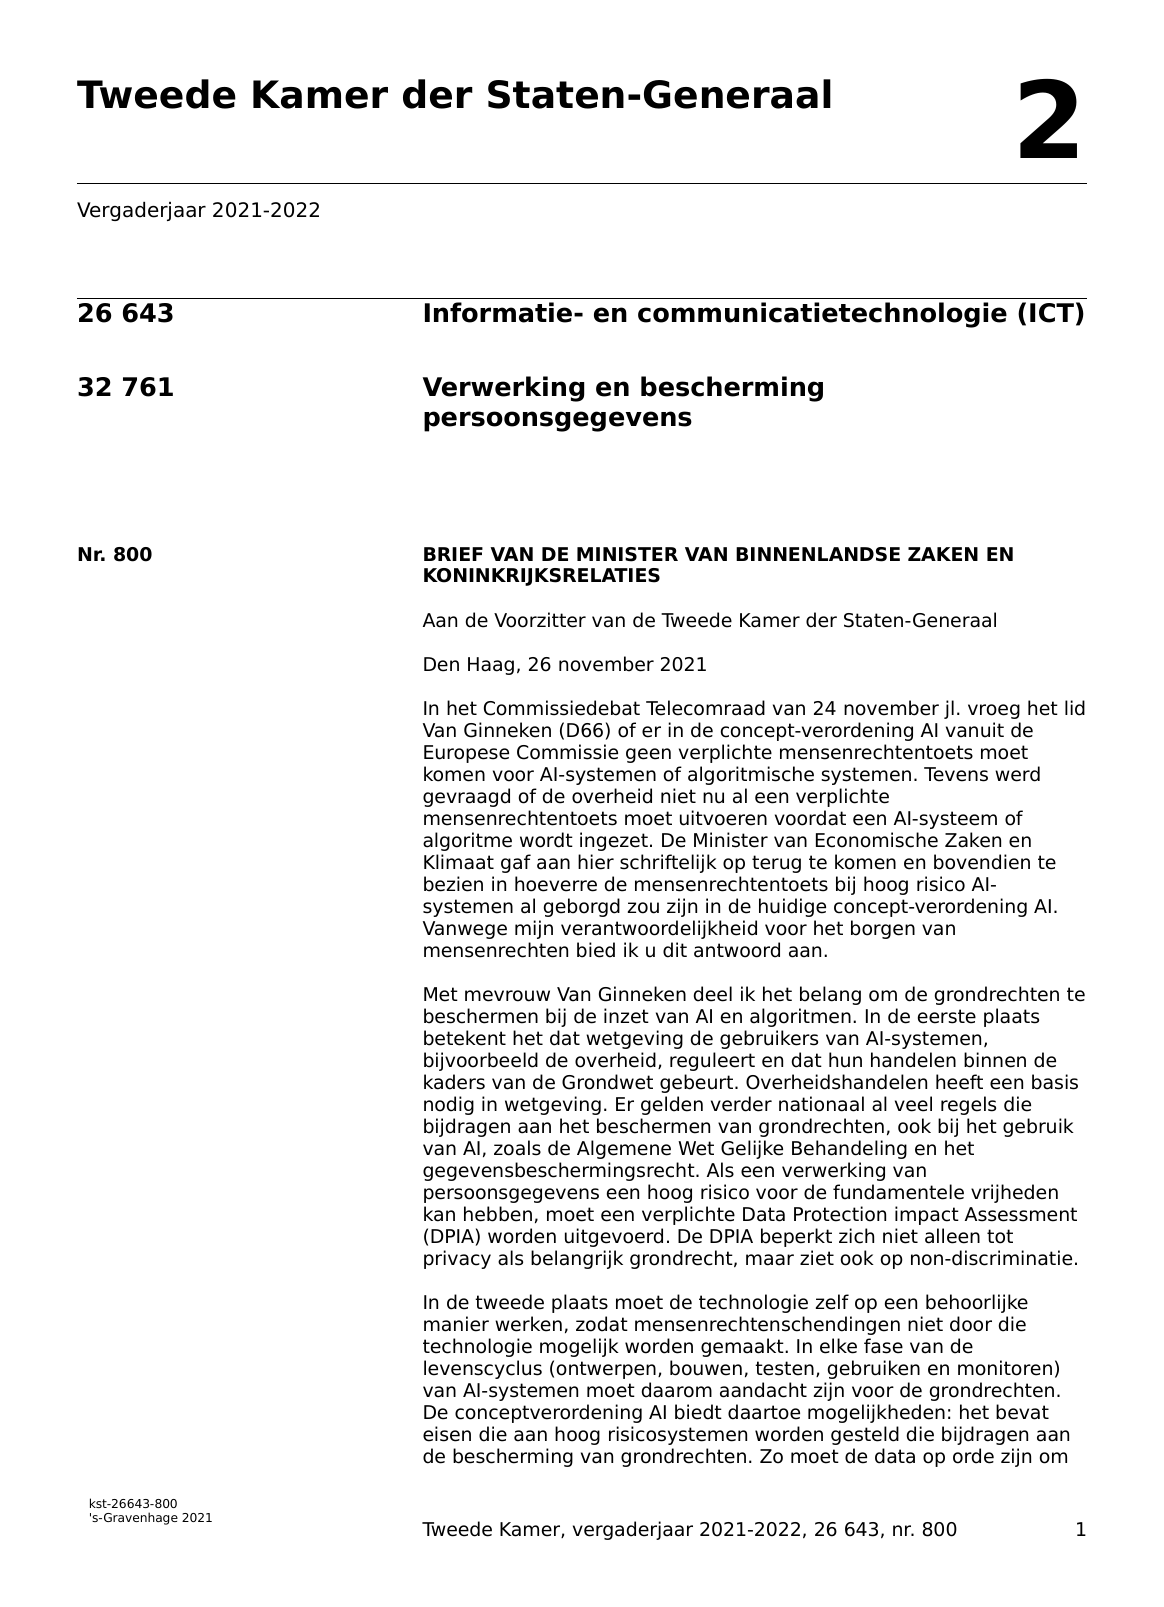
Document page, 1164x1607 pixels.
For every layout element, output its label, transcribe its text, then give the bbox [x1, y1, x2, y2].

subtitle 26 643 Informatie- en communicatietechnologie (ICT) [77, 299, 1087, 329]
text In de tweede plaats moet de technologie zelf op een behoorlijke manier werken, zodat mensenrechtenschendingen niet door die technologie mogelijk worden gemaakt. In elke fase van de levenscyclus (ontwerpen, bouwen, testen, gebruiken en monitoren) van AI-systemen moet daarom aandacht zijn voor de grondrechten. De conceptverordening AI biedt daartoe mogelijkheden: het bevat eisen die aan hoog risicosystemen worden gesteld die bijdragen aan de bescherming van grondrechten. Zo moet de data op orde zijn om [422, 1292, 1087, 1468]
table_header Tweede Kamer der Staten-Generaal [77, 59, 886, 183]
text Den Haag, 26 november 2021 [422, 654, 1087, 676]
table_header 2 [886, 59, 1087, 183]
subtitle Nr. 800 BRIEF VAN DE MINISTER VAN BINNENLANDSE ZAKEN EN KONINKRIJKSRELATIES [77, 543, 1087, 587]
text Aan de Voorzitter van de Tweede Kamer der Staten-Generaal [422, 609, 1087, 632]
text kst-26643-800 [88, 1497, 323, 1511]
text Met mevrouw Van Ginneken deel ik het belang om de grondrechten te beschermen bij de inzet van AI en algoritmen. In de eerste plaats betekent het dat wetgeving de gebruikers van AI-systemen, bijvoorbeeld de overheid, reguleert en dat hun handelen binnen de kaders van de Grondwet gebeurt. Overheidshandelen heeft een basis nodig in wetgeving. Er gelden verder nationaal al veel regels die bijdragen aan het beschermen van grondrechten, ook bij het gebruik van AI, zoals de Algemene Wet Gelijke Behandeling en het gegevensbeschermingsrecht. Als een verwerking van persoonsgegevens een hoog risico voor de fundamentele vrijheden kan hebben, moet een verplichte Data Protection impact Assessment (DPIA) worden uitgevoerd. De DPIA beperkt zich niet alleen tot privacy als belangrijk grondrecht, maar ziet ook op non-discriminatie. [422, 984, 1087, 1269]
table_cell Vergaderjaar 2021-2022 [77, 184, 1087, 298]
subtitle 32 761 Verwerking en bescherming persoonsgegevens [77, 373, 1087, 432]
text 's-Gravenhage 2021 [88, 1511, 323, 1525]
text In het Commissiedebat Telecomraad van 24 november jl. vroeg het lid Van Ginneken (D66) of er in de concept-verordening AI vanuit de Europese Commissie geen verplichte mensenrechtentoets moet komen voor AI-systemen of algoritmische systemen. Tevens werd gevraagd of de overheid niet nu al een verplichte mensenrechtentoets moet uitvoeren voordat een AI-systeem of algoritme wordt ingezet. De Minister van Economische Zaken en Klimaat gaf aan hier schriftelijk op terug te komen en bovendien te bezien in hoeverre de mensenrechtentoets bij hoog risico AI-systemen al geborgd zou zijn in de huidige concept-verordening AI. Vanwege mijn verantwoordelijkheid voor het borgen van mensenrechten bied ik u dit antwoord aan. [422, 698, 1087, 962]
